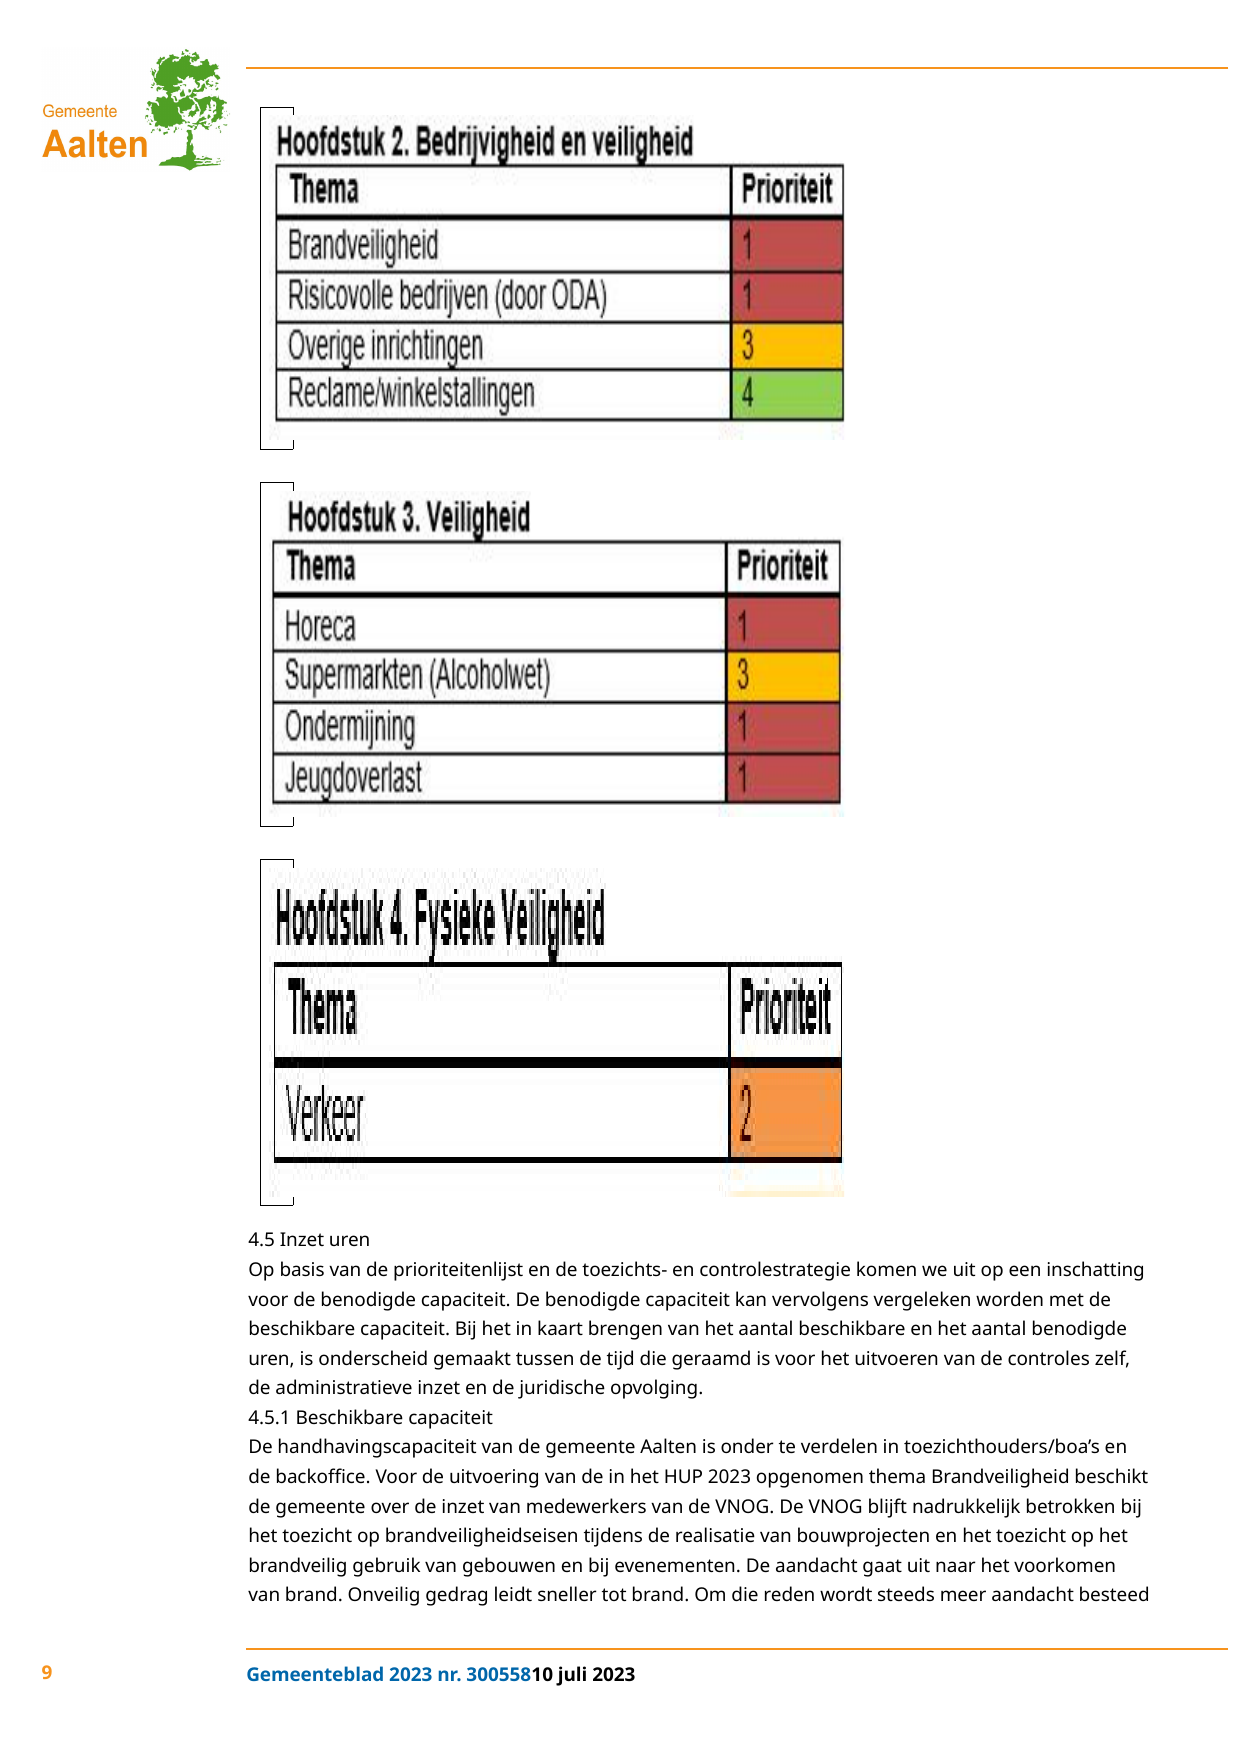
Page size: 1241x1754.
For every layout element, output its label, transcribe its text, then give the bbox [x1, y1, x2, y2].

text 4.5.1 Beschikbare capaciteit [248, 1404, 1152, 1430]
picture [268, 115, 852, 440]
picture [268, 868, 860, 1197]
picture [41, 47, 231, 172]
text De handhavingscapaciteit van de gemeente Aalten is onder te verdelen in toezichthouders/boa’s en de backoffice. Voor de uitvoering van de in het HUP 2023 opgenomen thema Brandveiligheid beschikt de gemeente over de inzet van medewerkers van de VNOG. De VNOG blijft nadrukkelijk betrokken bij het toezicht op brandveiligheidseisen tijdens de realisatie van bouwprojecten en het toezicht op het brandveilig gebruik van gebouwen en bij evenementen. De aandacht gaat uit naar het voorkomen van brand. Onveilig gedrag leidt sneller tot brand. Om die reden wordt steeds meer aandacht besteed [248, 1434, 1152, 1607]
picture [268, 491, 855, 817]
text Op basis van de prioriteitenlijst en de toezichts- en controlestrategie komen we uit op een inschatting voor de benodigde capaciteit. De benodigde capaciteit kan vervolgens vergeleken worden met de beschikbare capaciteit. Bij het in kaart brengen van het aantal beschikbare en het aantal benodigde uren, is onderscheid gemaakt tussen de tijd die geraamd is voor het uitvoeren van de controles zelf, de administratieve inzet en de juridische opvolging. [248, 1256, 1152, 1400]
text 4.5 Inzet uren [248, 1227, 1152, 1252]
